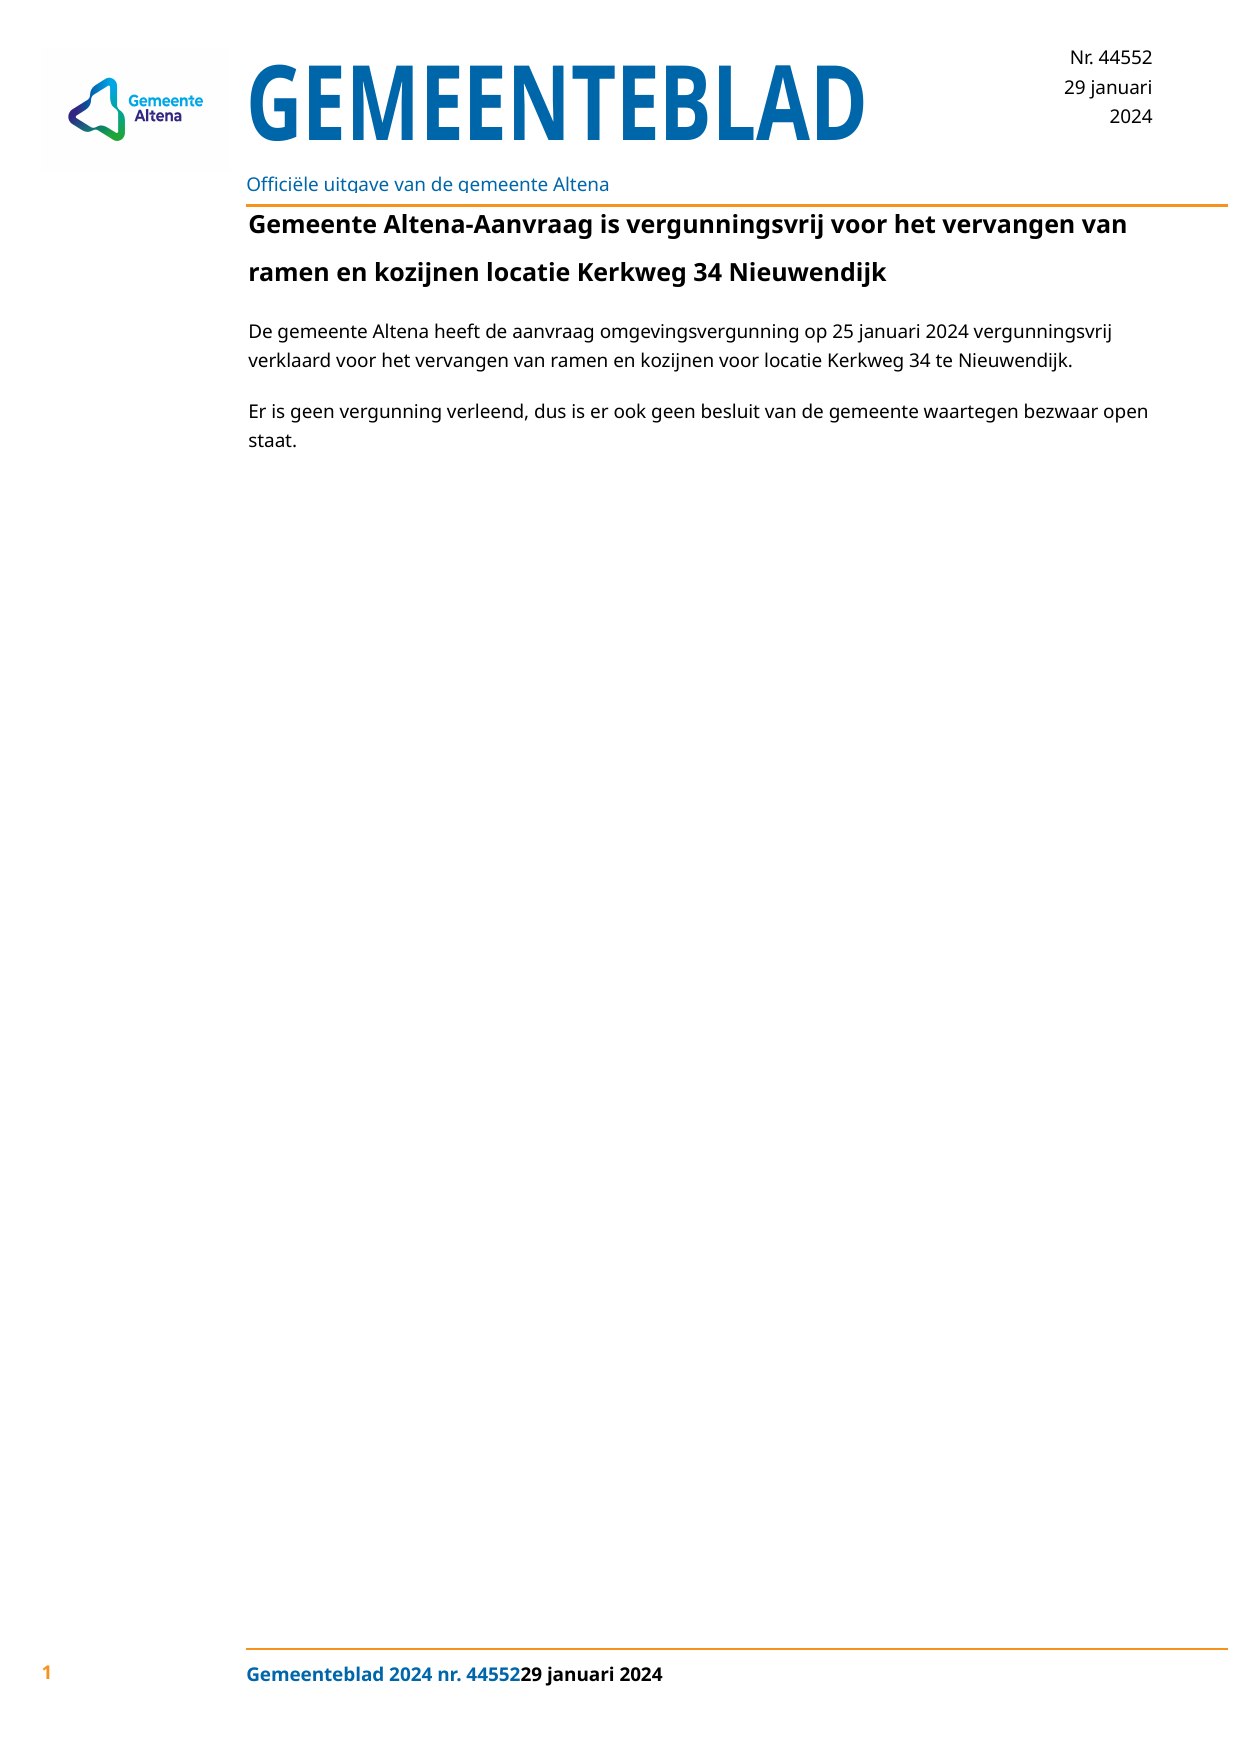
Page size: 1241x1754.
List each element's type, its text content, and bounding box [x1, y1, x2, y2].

text Gemeente Altena-Aanvraag is vergunningsvrij voor het vervangen van ramen en kozijnen locatie Kerkweg 34 Nieuwendijk [248, 207, 1152, 288]
text Er is geen vergunning verleend, dus is er ook geen besluit van de gemeente waartegen bezwaar open staat. [248, 398, 1152, 453]
text De gemeente Altena heeft de aanvraag omgevingsvergunning op 25 januari 2024 vergunningsvrij verklaard voor het vervangen van ramen en kozijnen voor locatie Kerkweg 34 te Nieuwendijk. [248, 318, 1152, 373]
picture [41, 47, 231, 172]
